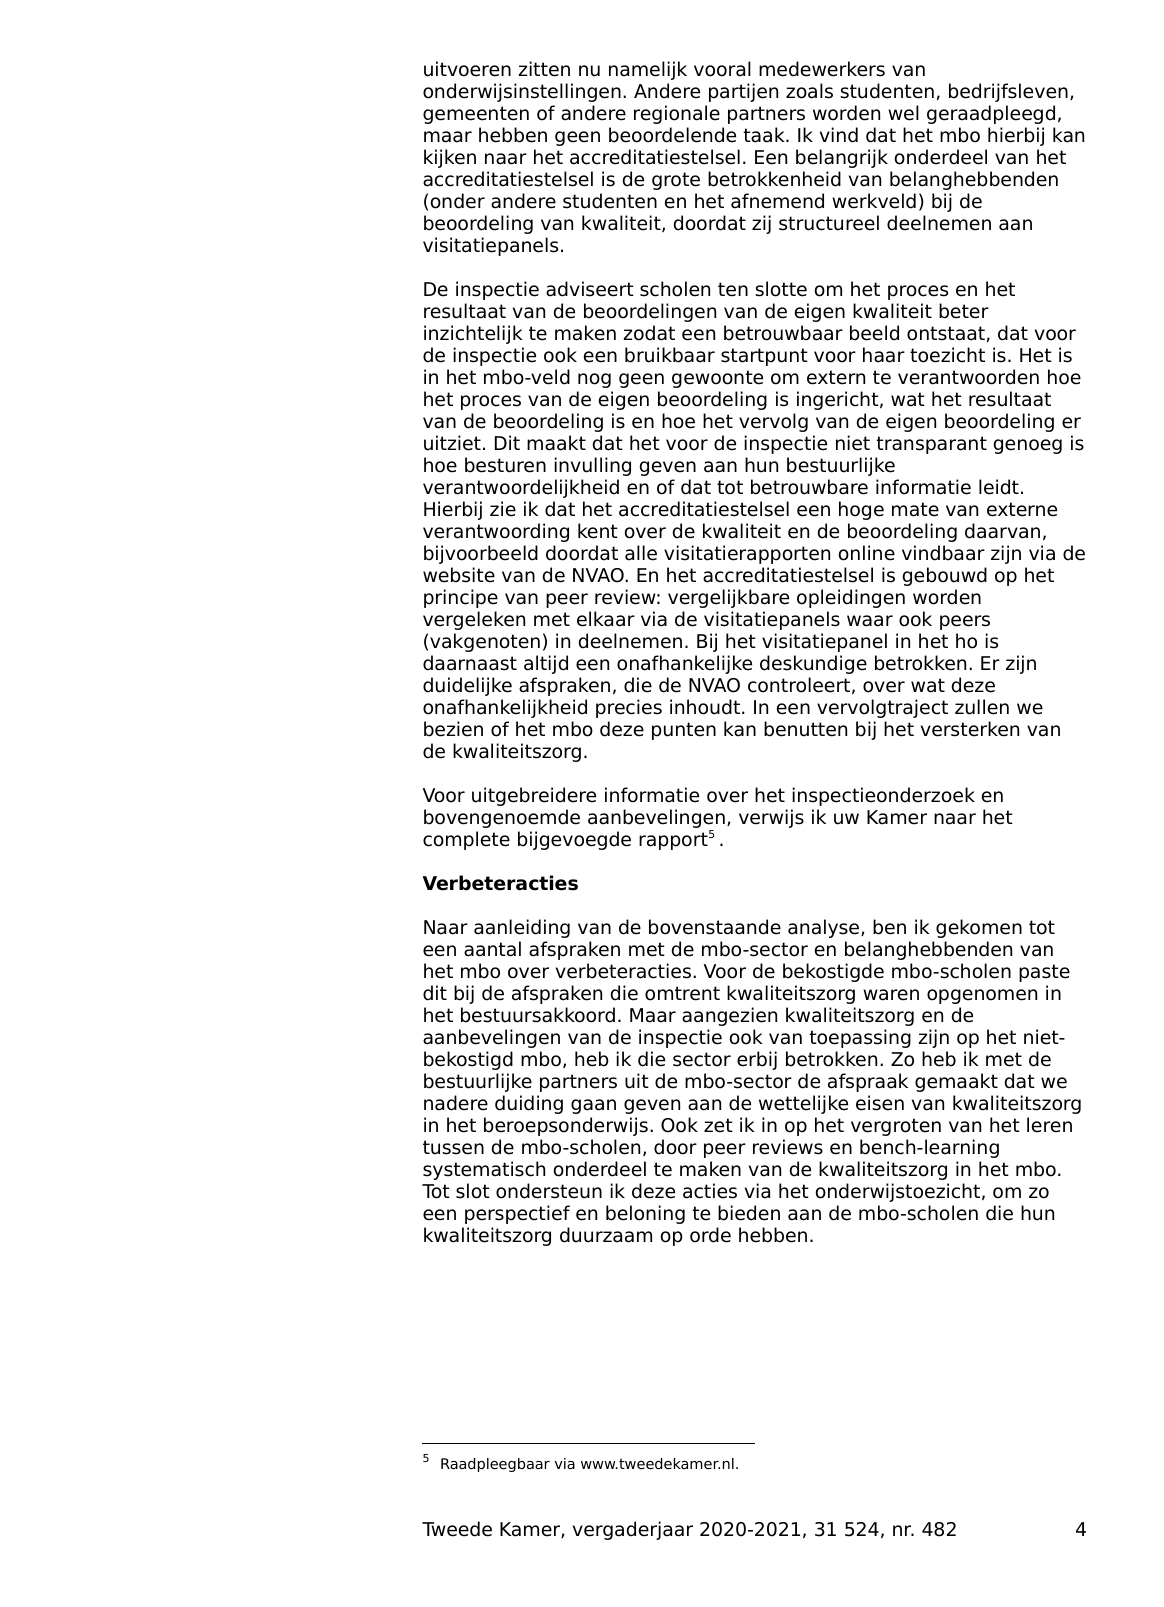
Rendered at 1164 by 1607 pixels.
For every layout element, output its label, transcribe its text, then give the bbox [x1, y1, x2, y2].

text De inspectie adviseert scholen ten slotte om het proces en het resultaat van de beoordelingen van de eigen kwaliteit beter inzichtelijk te maken zodat een betrouwbaar beeld ontstaat, dat voor de inspectie ook een bruikbaar startpunt voor haar toezicht is. Het is in het mbo-veld nog geen gewoonte om extern te verantwoorden hoe het proces van de eigen beoordeling is ingericht, wat het resultaat van de beoordeling is en hoe het vervolg van de eigen beoordeling er uitziet. Dit maakt dat het voor de inspectie niet transparant genoeg is hoe besturen invulling geven aan hun bestuurlijke verantwoordelijkheid en of dat tot betrouwbare informatie leidt. Hierbij zie ik dat het accreditatiestelsel een hoge mate van externe verantwoording kent over de kwaliteit en de beoordeling daarvan, bijvoorbeeld doordat alle visitatierapporten online vindbaar zijn via de website van de NVAO. En het accreditatiestelsel is gebouwd op het principe van peer review: vergelijkbare opleidingen worden vergeleken met elkaar via de visitatiepanels waar ook peers (vakgenoten) in deelnemen. Bij het visitatiepanel in het ho is daarnaast altijd een onafhankelijke deskundige betrokken. Er zijn duidelijke afspraken, die de NVAO controleert, over wat deze onafhankelijkheid precies inhoudt. In een vervolgtraject zullen we bezien of het mbo deze punten kan benutten bij het versterken van de kwaliteitszorg. [422, 279, 1087, 763]
text Naar aanleiding van de bovenstaande analyse, ben ik gekomen tot een aantal afspraken met de mbo-sector en belanghebbenden van het mbo over verbeteracties. Voor de bekostigde mbo-scholen paste dit bij de afspraken die omtrent kwaliteitszorg waren opgenomen in het bestuursakkoord. Maar aangezien kwaliteitszorg en de aanbevelingen van de inspectie ook van toepassing zijn op het niet-bekostigd mbo, heb ik die sector erbij betrokken. Zo heb ik met de bestuurlijke partners uit de mbo-sector de afspraak gemaakt dat we nadere duiding gaan geven aan de wettelijke eisen van kwaliteitszorg in het beroepsonderwijs. Ook zet ik in op het vergroten van het leren tussen de mbo-scholen, door peer reviews en bench-learning systematisch onderdeel te maken van de kwaliteitszorg in het mbo. Tot slot ondersteun ik deze acties via het onderwijstoezicht, om zo een perspectief en beloning te bieden aan de mbo-scholen die hun kwaliteitszorg duurzaam op orde hebben. [422, 917, 1087, 1247]
subtitle Verbeteracties [422, 873, 1087, 895]
text uitvoeren zitten nu namelijk vooral medewerkers van onderwijsinstellingen. Andere partijen zoals studenten, bedrijfsleven, gemeenten of andere regionale partners worden wel geraadpleegd, maar hebben geen beoordelende taak. Ik vind dat het mbo hierbij kan kijken naar het accreditatiestelsel. Een belangrijk onderdeel van het accreditatiestelsel is de grote betrokkenheid van belanghebbenden (onder andere studenten en het afnemend werkveld) bij de beoordeling van kwaliteit, doordat zij structureel deelnemen aan visitatiepanels. [422, 59, 1087, 257]
text Voor uitgebreidere informatie over het inspectieonderzoek en bovengenoemde aanbevelingen, verwijs ik uw Kamer naar het complete bijgevoegde rapport. [422, 785, 1087, 851]
text Raadpleegbaar via www.tweedekamer.nl. [422, 1452, 1087, 1474]
